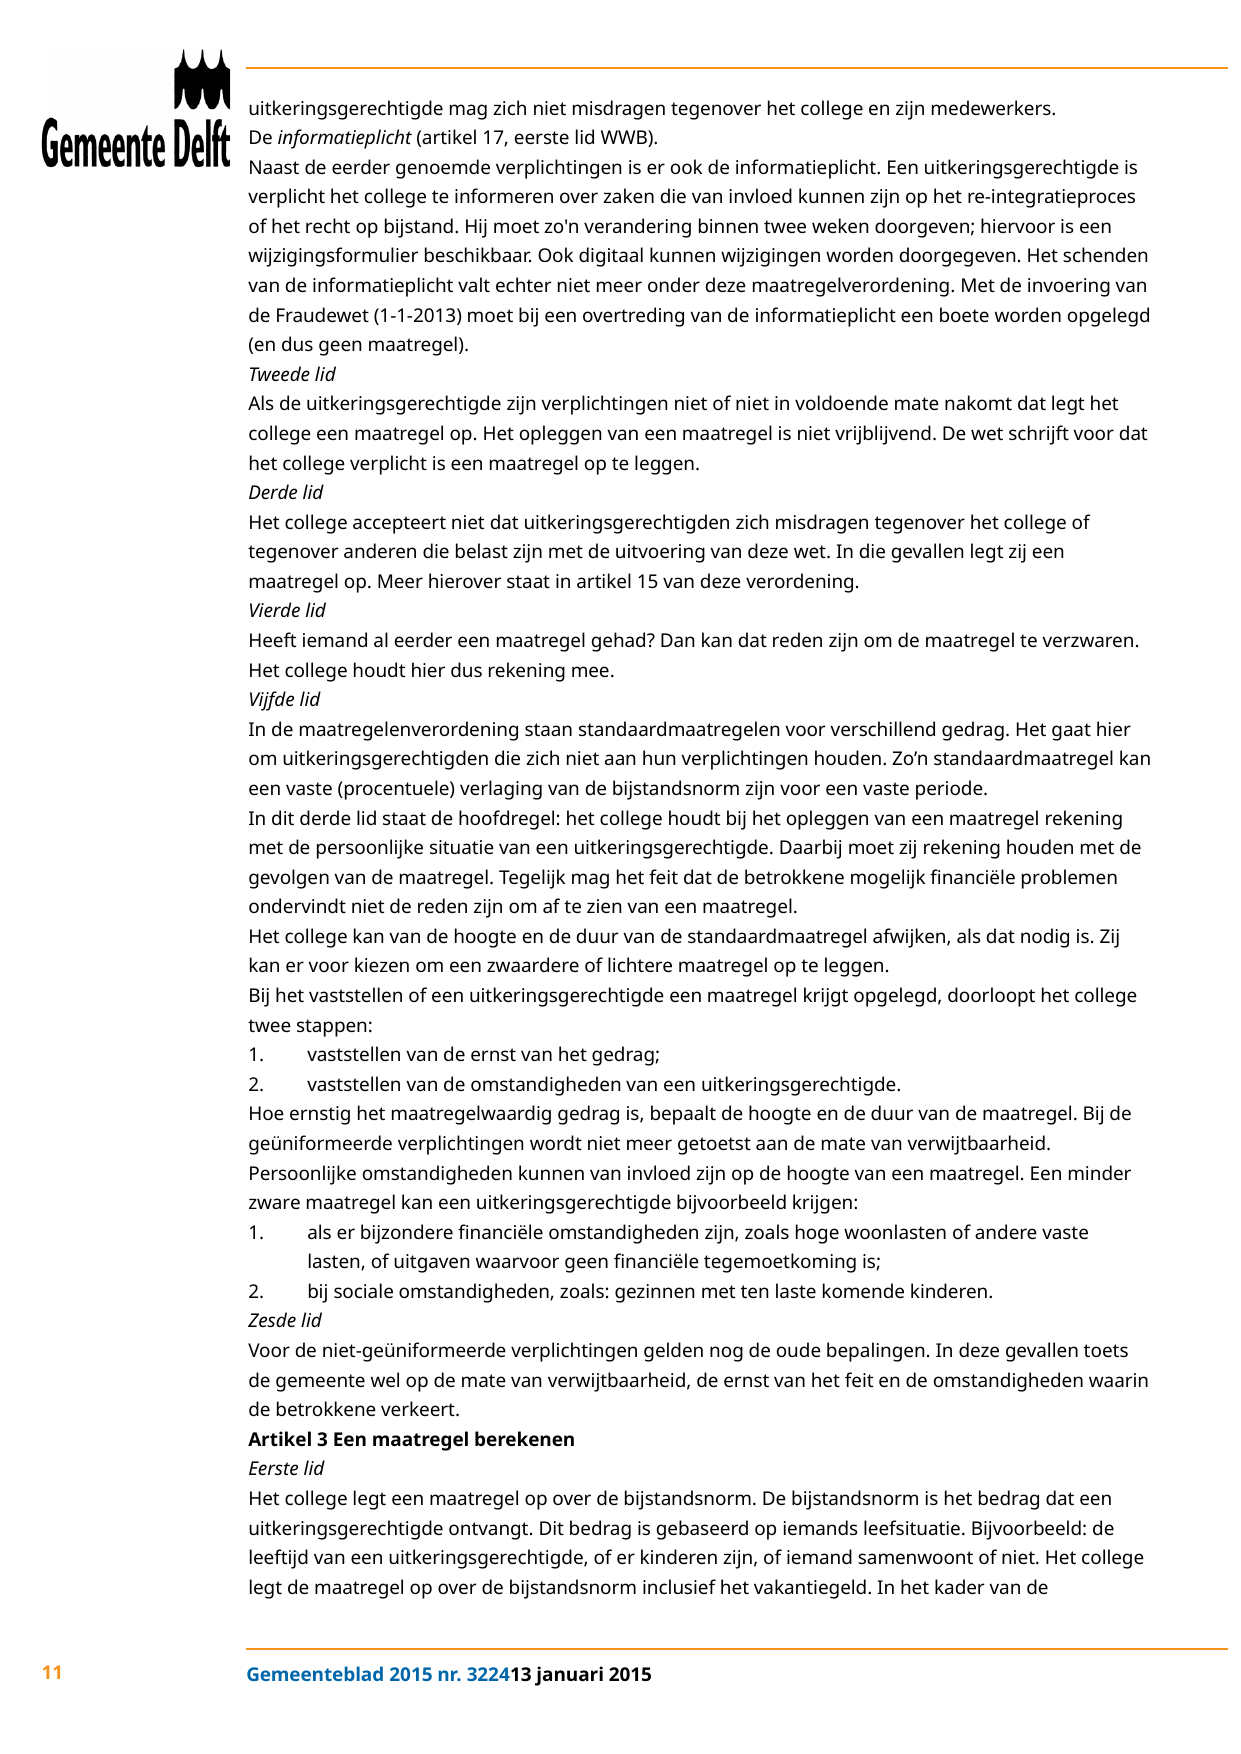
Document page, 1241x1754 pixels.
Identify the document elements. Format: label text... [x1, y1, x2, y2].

text Als de uitkeringsgerechtigde zijn verplichtingen niet of niet in voldoende mate nakomt dat legt het college een maatregel op. Het opleggen van een maatregel is niet vrijblijvend. De wet schrijft voor dat het college verplicht is een maatregel op te leggen. [248, 391, 1152, 476]
text Eerste lid [248, 1456, 1152, 1481]
picture [41, 47, 231, 172]
text Persoonlijke omstandigheden kunnen van invloed zijn op de hoogte van een maatregel. Een minder zware maatregel kan een uitkeringsgerechtigde bijvoorbeeld krijgen: [248, 1160, 1152, 1215]
text Tweede lid [248, 361, 1152, 387]
text Vijfde lid [248, 686, 1152, 712]
list bij sociale omstandigheden, zoals: gezinnen met ten laste komende kinderen. [248, 1278, 1152, 1304]
list vaststellen van de omstandigheden van een uitkeringsgerechtigde. [248, 1071, 1152, 1097]
text Voor de niet-geüniformeerde verplichtingen gelden nog de oude bepalingen. In deze gevallen toets de gemeente wel op de mate van verwijtbaarheid, de ernst van het feit en de omstandigheden waarin de betrokkene verkeert. [248, 1337, 1152, 1422]
list als er bijzondere financiële omstandigheden zijn, zoals hoge woonlasten of andere vaste lasten, of uitgaven waarvoor geen financiële tegemoetkoming is; [248, 1219, 1152, 1274]
text Naast de eerder genoemde verplichtingen is er ook de informatieplicht. Een uitkeringsgerechtigde is verplicht het college te informeren over zaken die van invloed kunnen zijn op het re-integratieproces of het recht op bijstand. Hij moet zo'n verandering binnen twee weken doorgeven; hiervoor is een wijzigingsformulier beschikbaar. Ook digitaal kunnen wijzigingen worden doorgegeven. Het schenden van de informatieplicht valt echter niet meer onder deze maatregelverordening. Met de invoering van de Fraudewet (1-1-2013) moet bij een overtreding van de informatieplicht een boete worden opgelegd (en dus geen maatregel). [248, 154, 1152, 357]
text Hoe ernstig het maatregelwaardig gedrag is, bepaalt de hoogte en de duur van de maatregel. Bij de geüniformeerde verplichtingen wordt niet meer getoetst aan de mate van verwijtbaarheid. [248, 1101, 1152, 1156]
text In dit derde lid staat de hoofdregel: het college houdt bij het opleggen van een maatregel rekening met de persoonlijke situatie van een uitkeringsgerechtigde. Daarbij moet zij rekening houden met de gevolgen van de maatregel. Tegelijk mag het feit dat de betrokkene mogelijk financiële problemen ondervindt niet de reden zijn om af te zien van een maatregel. [248, 805, 1152, 919]
text Het college accepteert niet dat uitkeringsgerechtigden zich misdragen tegenover het college of tegenover anderen die belast zijn met de uitvoering van deze wet. In die gevallen legt zij een maatregel op. Meer hierover staat in artikel 15 van deze verordening. [248, 509, 1152, 594]
text Bij het vaststellen of een uitkeringsgerechtigde een maatregel krijgt opgelegd, doorloopt het college twee stappen: [248, 982, 1152, 1038]
text Vierde lid [248, 598, 1152, 623]
text Het college kan van de hoogte en de duur van de standaardmaatregel afwijken, als dat nodig is. Zij kan er voor kiezen om een zwaardere of lichtere maatregel op te leggen. [248, 923, 1152, 978]
list vaststellen van de ernst van het gedrag; [248, 1041, 1152, 1067]
text Het college legt een maatregel op over de bijstandsnorm. De bijstandsnorm is het bedrag dat een uitkeringsgerechtigde ontvangt. Dit bedrag is gebaseerd op iemands leefsituatie. Bijvoorbeeld: de leeftijd van een uitkeringsgerechtigde, of er kinderen zijn, of iemand samenwoont of niet. Het college legt de maatregel op over de bijstandsnorm inclusief het vakantiegeld. In het kader van de [248, 1485, 1152, 1600]
text Heeft iemand al eerder een maatregel gehad? Dan kan dat reden zijn om de maatregel te verzwaren. Het college houdt hier dus rekening mee. [248, 627, 1152, 683]
text Derde lid [248, 479, 1152, 505]
text uitkeringsgerechtigde mag zich niet misdragen tegenover het college en zijn medewerkers. [248, 95, 1152, 121]
text Artikel 3 Een maatregel berekenen [248, 1426, 1152, 1452]
text De informatieplicht (artikel 17, eerste lid WWB). [248, 124, 1152, 150]
text In de maatregelenverordening staan standaardmaatregelen voor verschillend gedrag. Het gaat hier om uitkeringsgerechtigden die zich niet aan hun verplichtingen houden. Zo’n standaardmaatregel kan een vaste (procentuele) verlaging van de bijstandsnorm zijn voor een vaste periode. [248, 716, 1152, 801]
text Zesde lid [248, 1308, 1152, 1333]
